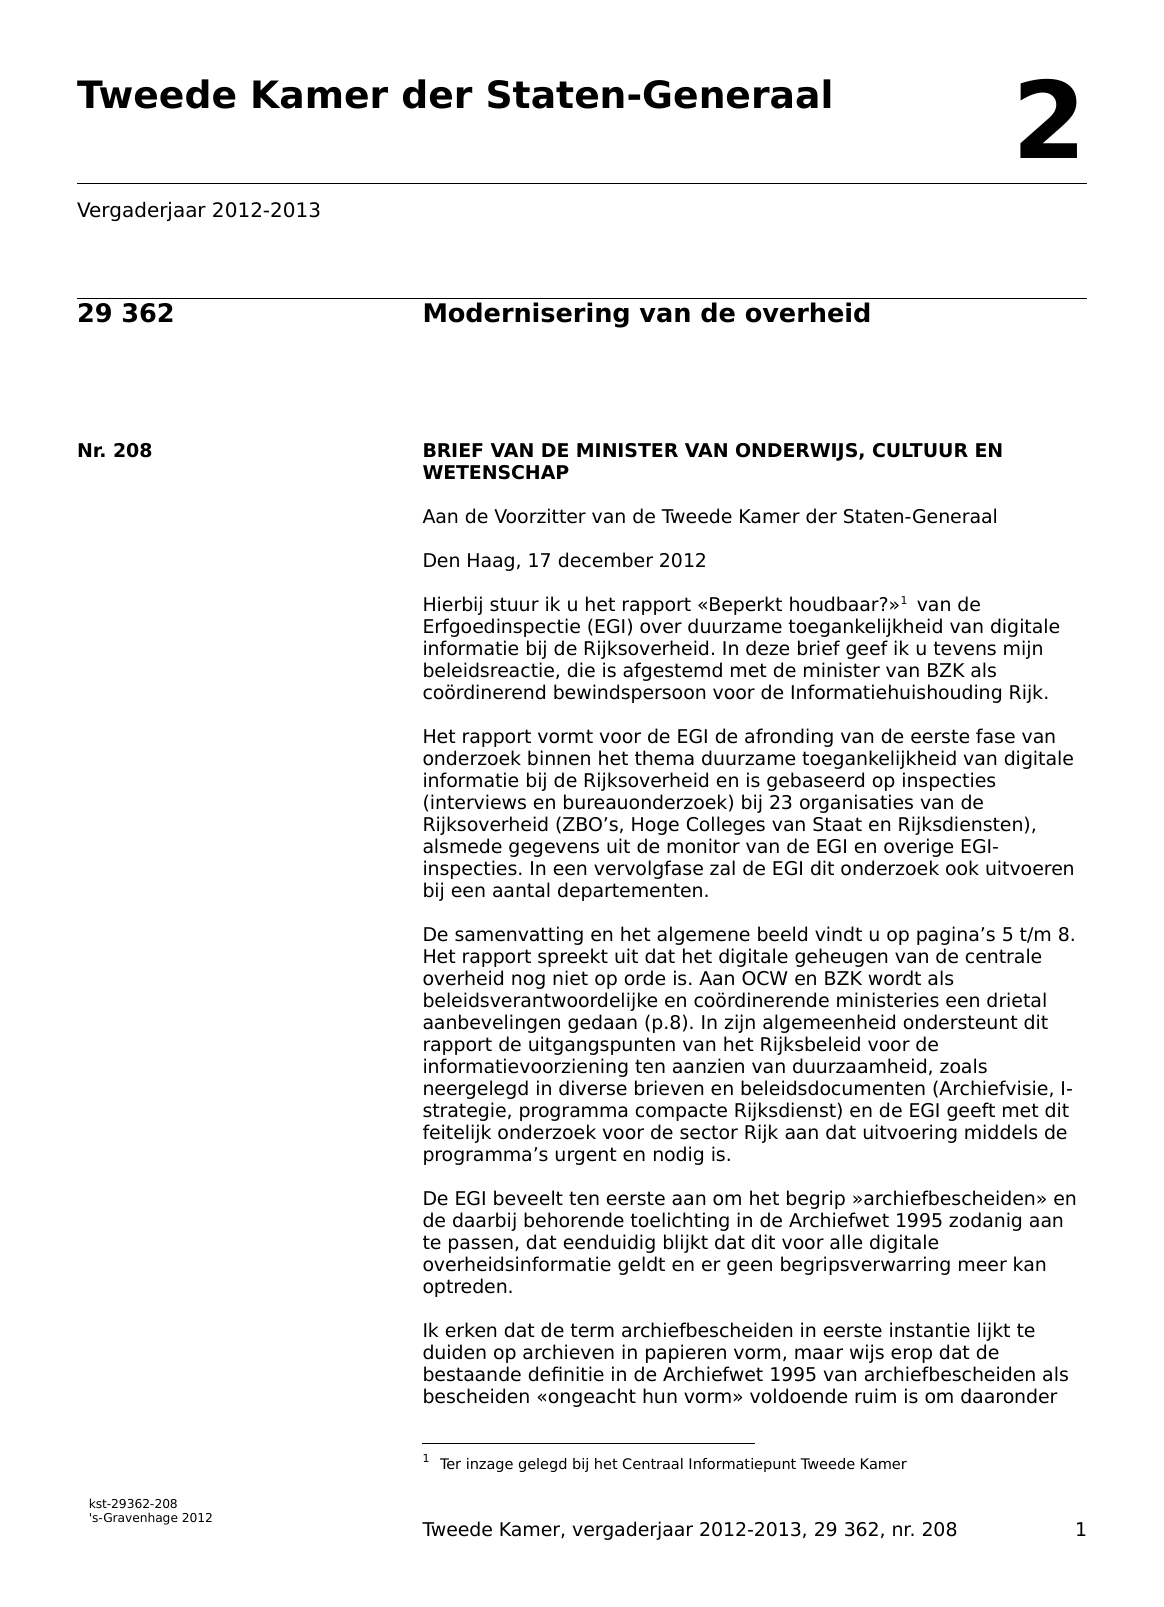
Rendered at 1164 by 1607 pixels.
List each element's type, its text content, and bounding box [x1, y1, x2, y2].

text Het rapport vormt voor de EGI de afronding van de eerste fase van onderzoek binnen het thema duurzame toegankelijkheid van digitale informatie bij de Rijksoverheid en is gebaseerd op inspecties (interviews en bureauonderzoek) bij 23 organisaties van de Rijksoverheid (ZBO’s, Hoge Colleges van Staat en Rijksdiensten), alsmede gegevens uit de monitor van de EGI en overige EGI-inspecties. In een vervolgfase zal de EGI dit onderzoek ook uitvoeren bij een aantal departementen. [422, 726, 1087, 902]
text Ik erken dat de term archiefbescheiden in eerste instantie lijkt te duiden op archieven in papieren vorm, maar wijs erop dat de bestaande definitie in de Archiefwet 1995 van archiefbescheiden als bescheiden «ongeacht hun vorm» voldoende ruim is om daaronder [422, 1320, 1087, 1408]
subtitle Nr. 208 BRIEF VAN DE MINISTER VAN ONDERWIJS, CULTUUR EN WETENSCHAP [77, 440, 1087, 484]
text 's-Gravenhage 2012 [88, 1511, 323, 1525]
table_header 2 [886, 59, 1087, 183]
subtitle 29 362 Modernisering van de overheid [77, 299, 1087, 329]
table_header Tweede Kamer der Staten-Generaal [77, 59, 886, 183]
text De EGI beveelt ten eerste aan om het begrip »archiefbescheiden» en de daarbij behorende toelichting in de Archiefwet 1995 zodanig aan te passen, dat eenduidig blijkt dat dit voor alle digitale overheidsinformatie geldt en er geen begripsverwarring meer kan optreden. [422, 1188, 1087, 1298]
text Ter inzage gelegd bij het Centraal Informatiepunt Tweede Kamer [422, 1452, 1087, 1474]
text Hierbij stuur ik u het rapport «Beperkt houdbaar?» van de Erfgoedinspectie (EGI) over duurzame toegankelijkheid van digitale informatie bij de Rijksoverheid. In deze brief geef ik u tevens mijn beleidsreactie, die is afgestemd met de minister van BZK als coördinerend bewindspersoon voor de Informatiehuishouding Rijk. [422, 594, 1087, 704]
text Den Haag, 17 december 2012 [422, 550, 1087, 572]
text Aan de Voorzitter van de Tweede Kamer der Staten-Generaal [422, 506, 1087, 528]
table_cell Vergaderjaar 2012-2013 [77, 184, 1087, 298]
text kst-29362-208 [88, 1497, 323, 1511]
text De samenvatting en het algemene beeld vindt u op pagina’s 5 t/m 8. Het rapport spreekt uit dat het digitale geheugen van de centrale overheid nog niet op orde is. Aan OCW en BZK wordt als beleidsverantwoordelijke en coördinerende ministeries een drietal aanbevelingen gedaan (p.8). In zijn algemeenheid ondersteunt dit rapport de uitgangspunten van het Rijksbeleid voor de informatievoorziening ten aanzien van duurzaamheid, zoals neergelegd in diverse brieven en beleidsdocumenten (Archiefvisie, I-strategie, programma compacte Rijksdienst) en de EGI geeft met dit feitelijk onderzoek voor de sector Rijk aan dat uitvoering middels de programma’s urgent en nodig is. [422, 924, 1087, 1166]
